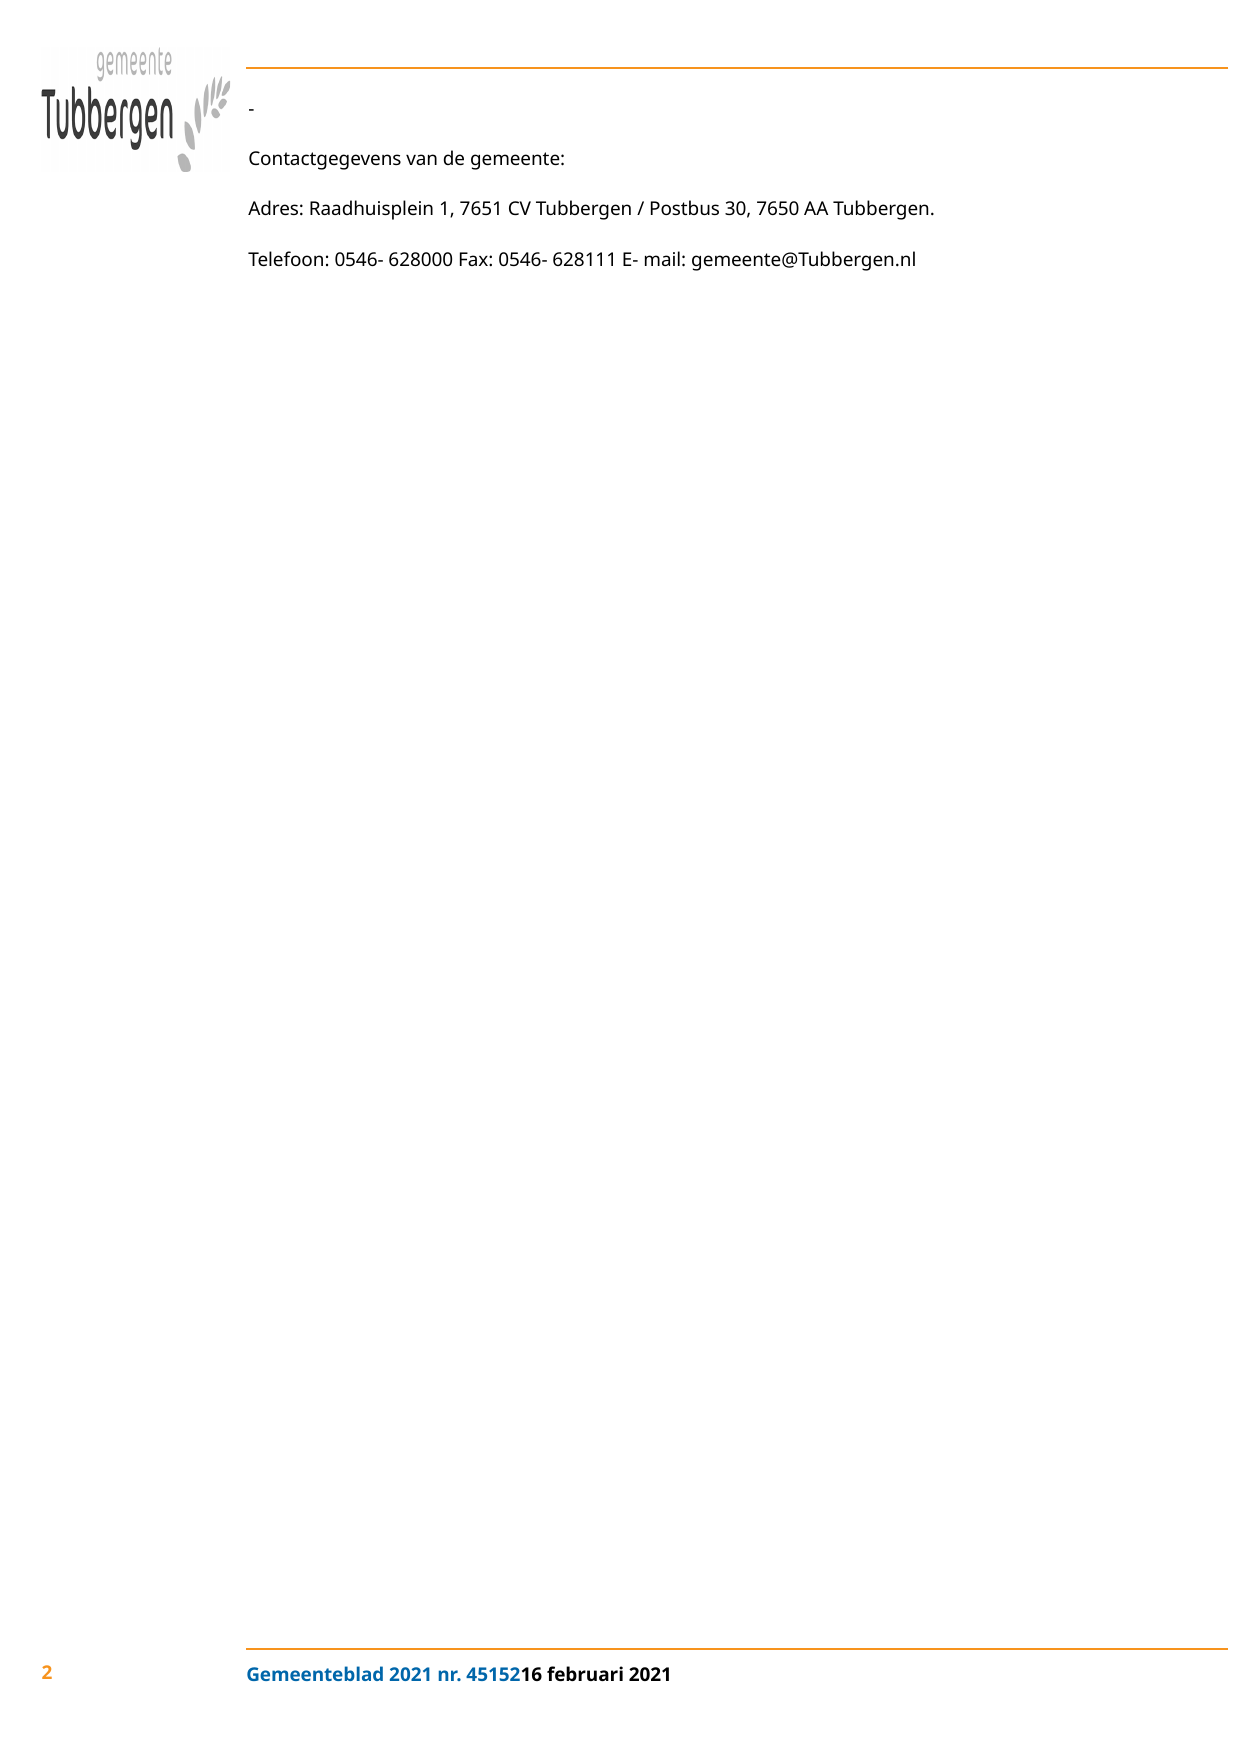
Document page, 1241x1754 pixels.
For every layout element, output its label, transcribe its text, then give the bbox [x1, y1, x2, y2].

text Contactgegevens van de gemeente: [248, 145, 1152, 171]
picture [41, 47, 231, 172]
text - [248, 95, 1152, 121]
text Telefoon: 0546- 628000 Fax: 0546- 628111 E- mail: gemeente@Tubbergen.nl [248, 246, 1152, 272]
text Adres: Raadhuisplein 1, 7651 CV Tubbergen / Postbus 30, 7650 AA Tubbergen. [248, 196, 1152, 221]
